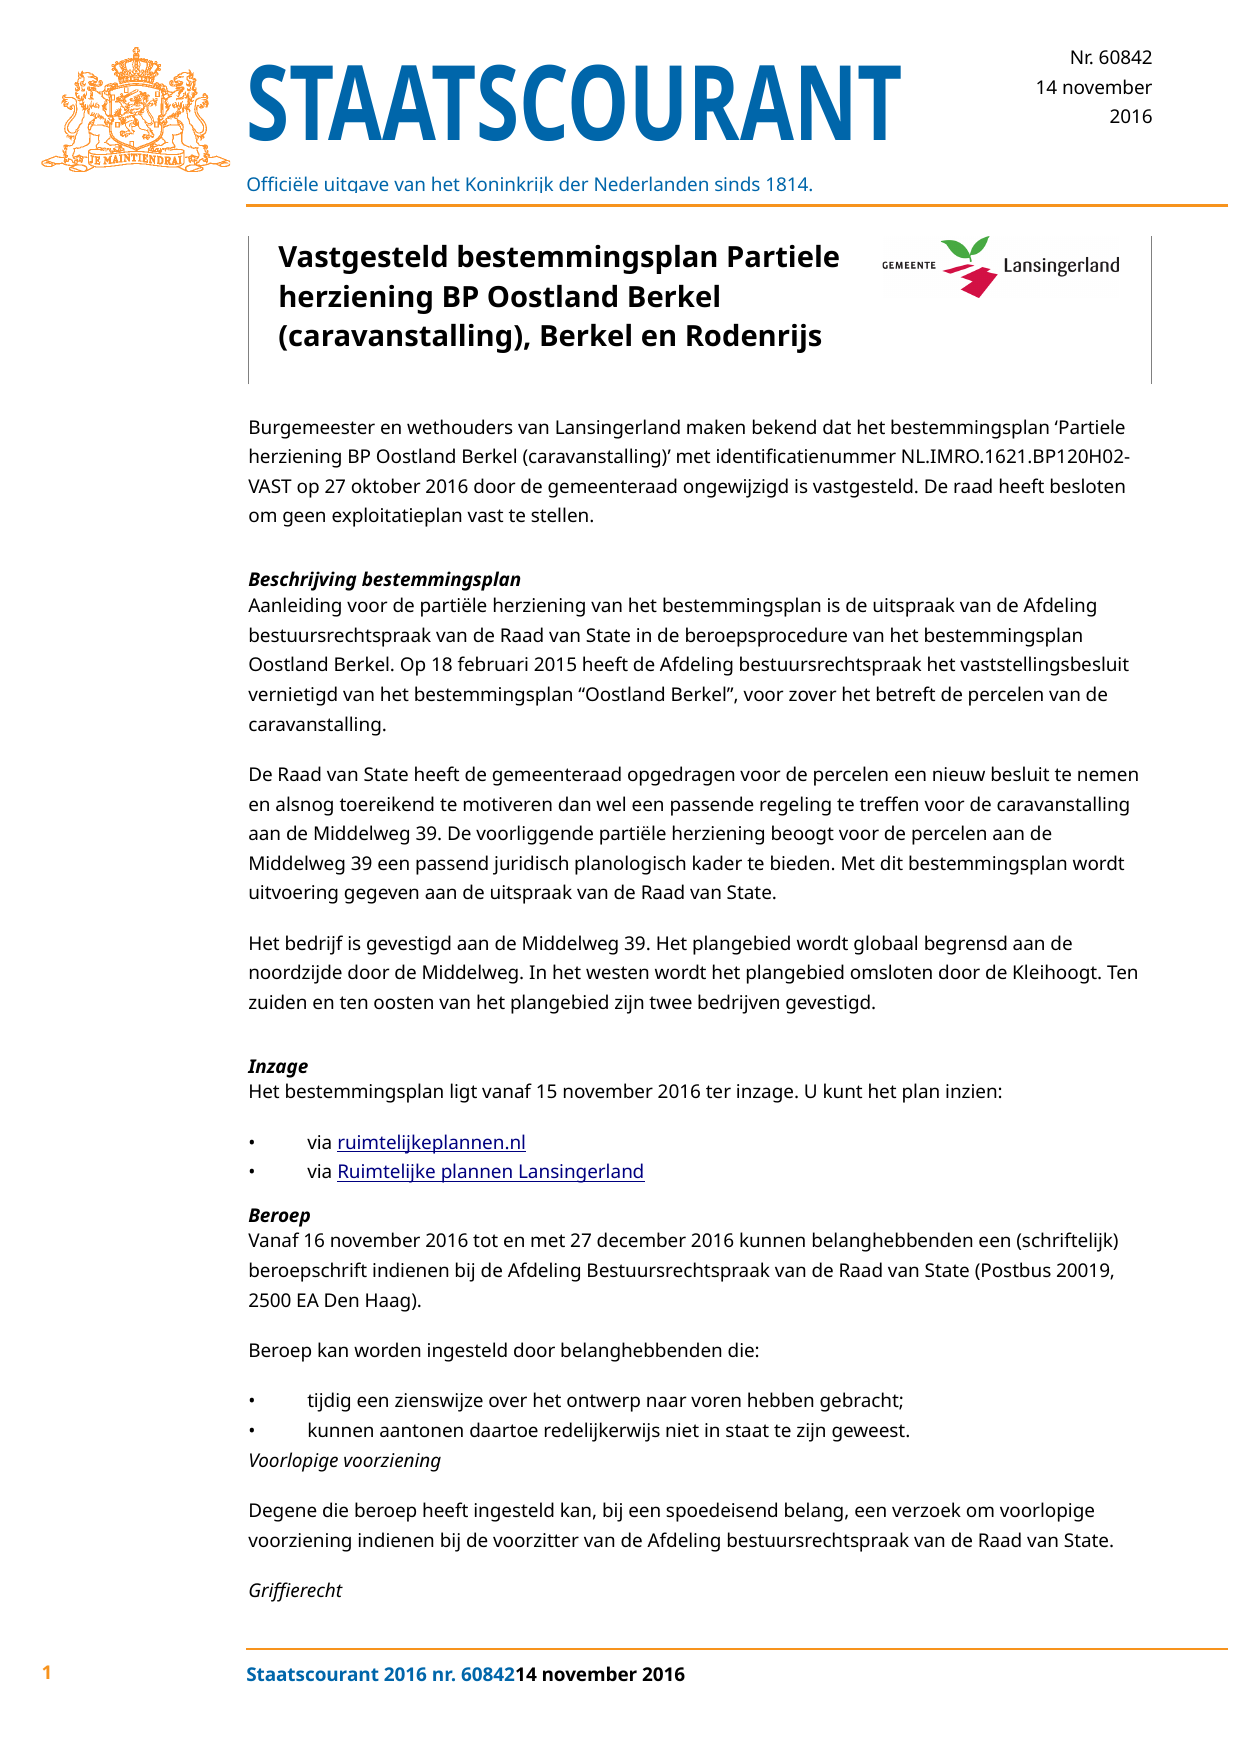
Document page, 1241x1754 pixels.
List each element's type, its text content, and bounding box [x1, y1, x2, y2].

text Degene die beroep heeft ingesteld kan, bij een spoedeisend belang, een verzoek om voorlopige voorziening indienen bij de voorzitter van de Afdeling bestuursrechtspraak van de Raad van State. [248, 1497, 1152, 1552]
list tijdig een zienswijze over het ontwerp naar voren hebben gebracht; [248, 1388, 1152, 1413]
table_header Vastgesteld bestemmingsplan Partiele herziening BP Oostland Berkel (caravanstalling), Berkel en Rodenrijs [249, 236, 850, 384]
picture [41, 47, 231, 172]
text Het bestemmingsplan ligt vanaf 15 november 2016 ter inzage. U kunt het plan inzien: [248, 1079, 1152, 1104]
table_header [850, 236, 1151, 384]
text Het bedrijf is gevestigd aan de Middelweg 39. Het plangebied wordt globaal begrensd aan de noordzijde door de Middelweg. In het westen wordt het plangebied omsloten door de Kleihoogt. Ten zuiden en ten oosten van het plangebied zijn twee bedrijven gevestigd. [248, 930, 1152, 1015]
picture [882, 236, 1119, 298]
text Beroep kan worden ingesteld door belanghebbenden die: [248, 1337, 1152, 1363]
text Griffierecht [248, 1577, 1152, 1603]
text Vanaf 16 november 2016 tot en met 27 december 2016 kunnen belanghebbenden een (schriftelijk) beroepschrift indienen bij de Afdeling Bestuursrechtspraak van de Raad van State (Postbus 20019, 2500 EA Den Haag). [248, 1228, 1152, 1312]
text Aanleiding voor de partiële herziening van het bestemmingsplan is de uitspraak van de Afdeling bestuursrechtspraak van de Raad van State in de beroepsprocedure van het bestemmingsplan Oostland Berkel. Op 18 februari 2015 heeft de Afdeling bestuursrechtspraak het vaststellingsbesluit vernietigd van het bestemmingsplan “Oostland Berkel”, voor zover het betreft de percelen van de caravanstalling. [248, 592, 1152, 736]
list kunnen aantonen daartoe redelijkerwijs niet in staat te zijn geweest. [248, 1417, 1152, 1443]
text De Raad van State heeft de gemeenteraad opgedragen voor de percelen een nieuw besluit te nemen en alsnog toereikend te motiveren dan wel een passende regeling te treffen voor de caravanstalling aan de Middelweg 39. De voorliggende partiële herziening beoogt voor de percelen aan de Middelweg 39 een passend juridisch planologisch kader te bieden. Met dit bestemmingsplan wordt uitvoering gegeven aan de uitspraak van de Raad van State. [248, 761, 1152, 905]
text Voorlopige voorziening [248, 1447, 1152, 1472]
list via ruimtelijkeplannen.nl [248, 1129, 1152, 1155]
text Burgemeester en wethouders van Lansingerland maken bekend dat het bestemmingsplan ‘Partiele herziening BP Oostland Berkel (caravanstalling)’ met identificatienummer NL.IMRO.1621.BP120H02-VAST op 27 oktober 2016 door de gemeenteraad ongewijzigd is vastgesteld. De raad heeft besloten om geen exploitatieplan vast te stellen. [248, 414, 1152, 528]
text Beroep [248, 1202, 1152, 1228]
text Beschrijving bestemmingsplan [248, 567, 1152, 592]
list via Ruimtelijke plannen Lansingerland [248, 1159, 1152, 1184]
text Inzage [248, 1053, 1152, 1079]
